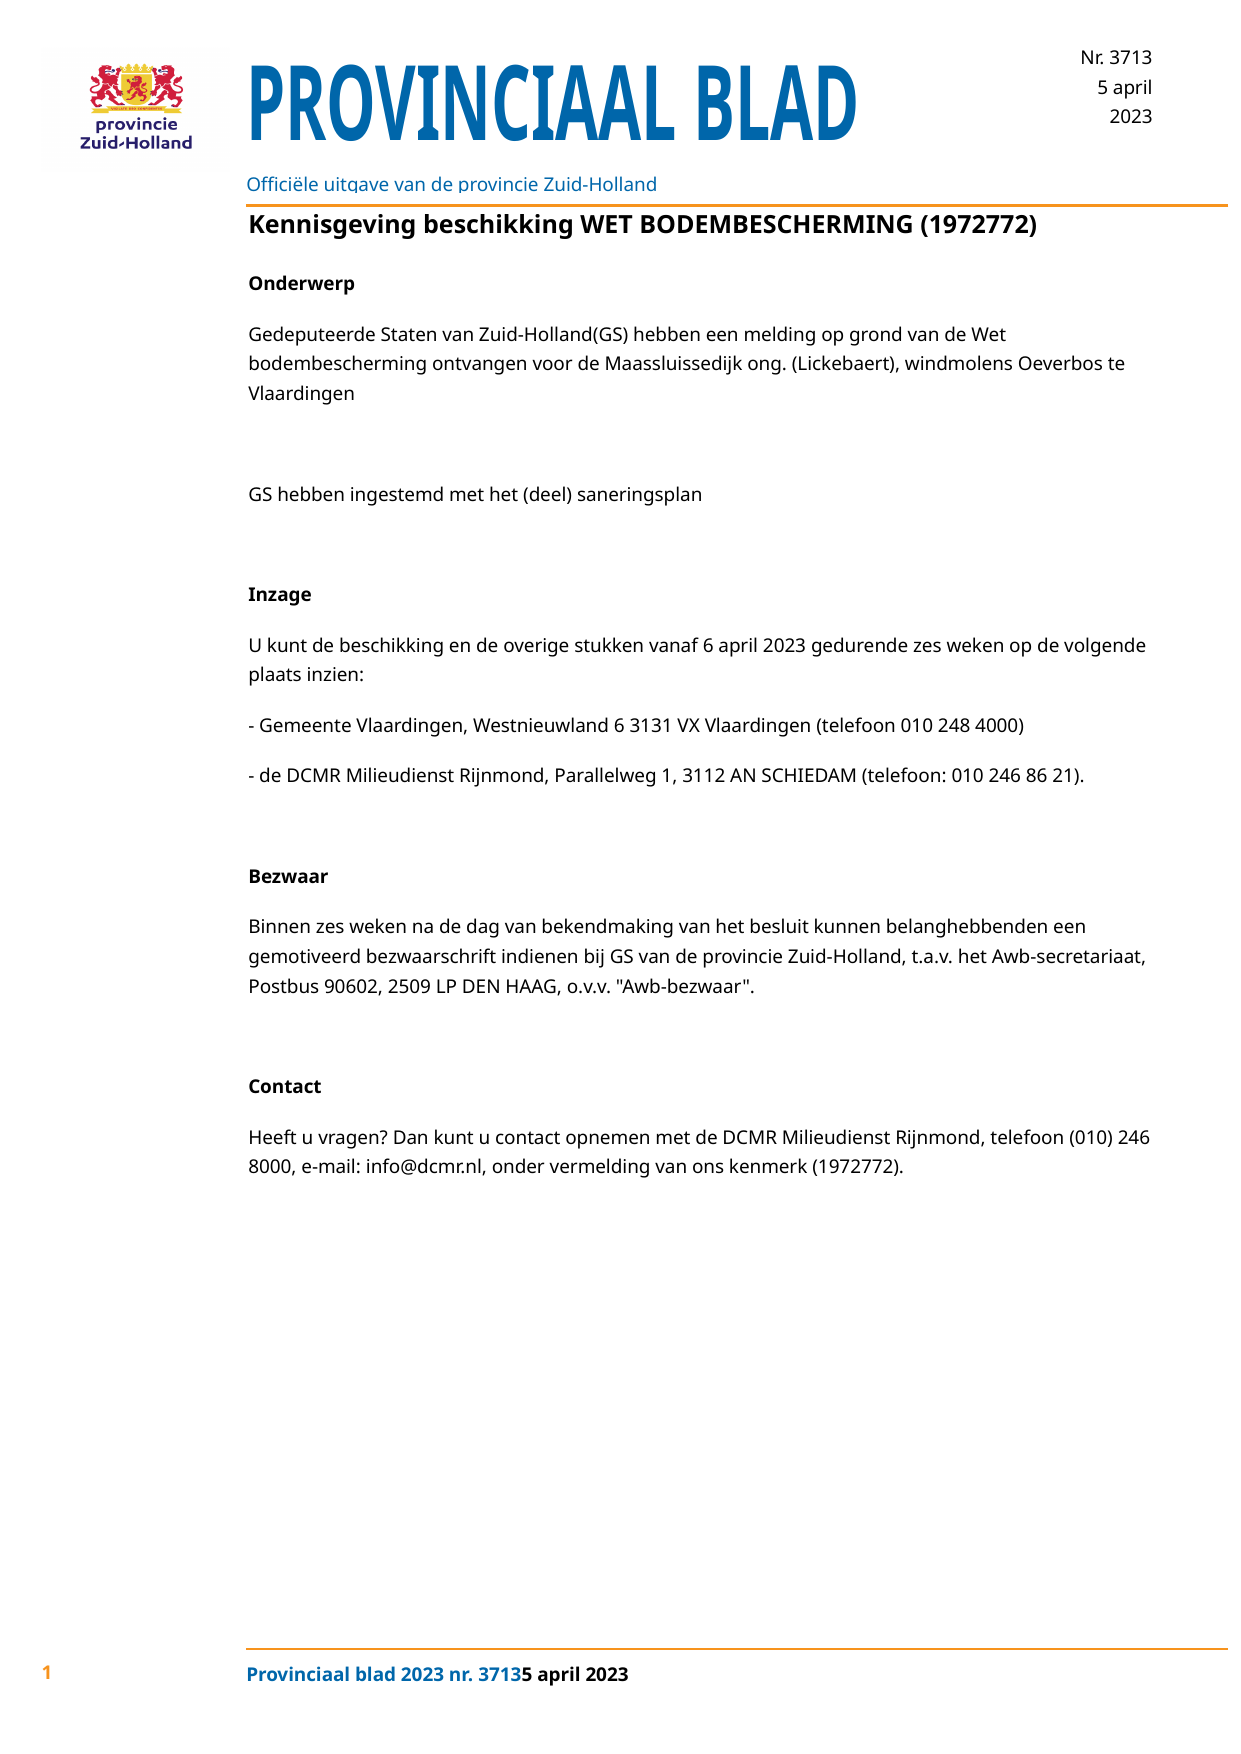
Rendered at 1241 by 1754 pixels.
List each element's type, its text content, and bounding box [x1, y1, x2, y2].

text U kunt de beschikking en de overige stukken vanaf 6 april 2023 gedurende zes weken op de volgende plaats inzien: [248, 632, 1152, 687]
text Gedeputeerde Staten van Zuid-Holland(GS) hebben een melding op grond van de Wet bodembescherming ontvangen voor de Maassluissedijk ong. (Lickebaert), windmolens Oeverbos te Vlaardingen [248, 321, 1152, 406]
text Inzage [248, 582, 1152, 607]
text Contact [248, 1074, 1152, 1099]
text Onderwerp [248, 270, 1152, 296]
text Heeft u vragen? Dan kunt u contact opnemen met de DCMR Milieudienst Rijnmond, telefoon (010) 246 8000, e-mail: info@dcmr.nl, onder vermelding van ons kenmerk (1972772). [248, 1124, 1152, 1179]
text GS hebben ingestemd met het (deel) saneringsplan [248, 481, 1152, 506]
text - de DCMR Milieudienst Rijnmond, Parallelweg 1, 3112 AN SCHIEDAM (telefoon: 010 246 86 21). [248, 762, 1152, 788]
text Binnen zes weken na de dag van bekendmaking van het besluit kunnen belanghebbenden een gemotiveerd bezwaarschrift indienen bij GS van de provincie Zuid-Holland, t.a.v. het Awb-secretariaat, Postbus 90602, 2509 LP DEN HAAG, o.v.v. "Awb-bezwaar". [248, 914, 1152, 998]
text Bezwaar [248, 863, 1152, 889]
text - Gemeente Vlaardingen, Westnieuwland 6 3131 VX Vlaardingen (telefoon 010 248 4000) [248, 712, 1152, 738]
text Kennisgeving beschikking WET BODEMBESCHERMING (1972772) [248, 207, 1152, 241]
picture [41, 47, 231, 172]
